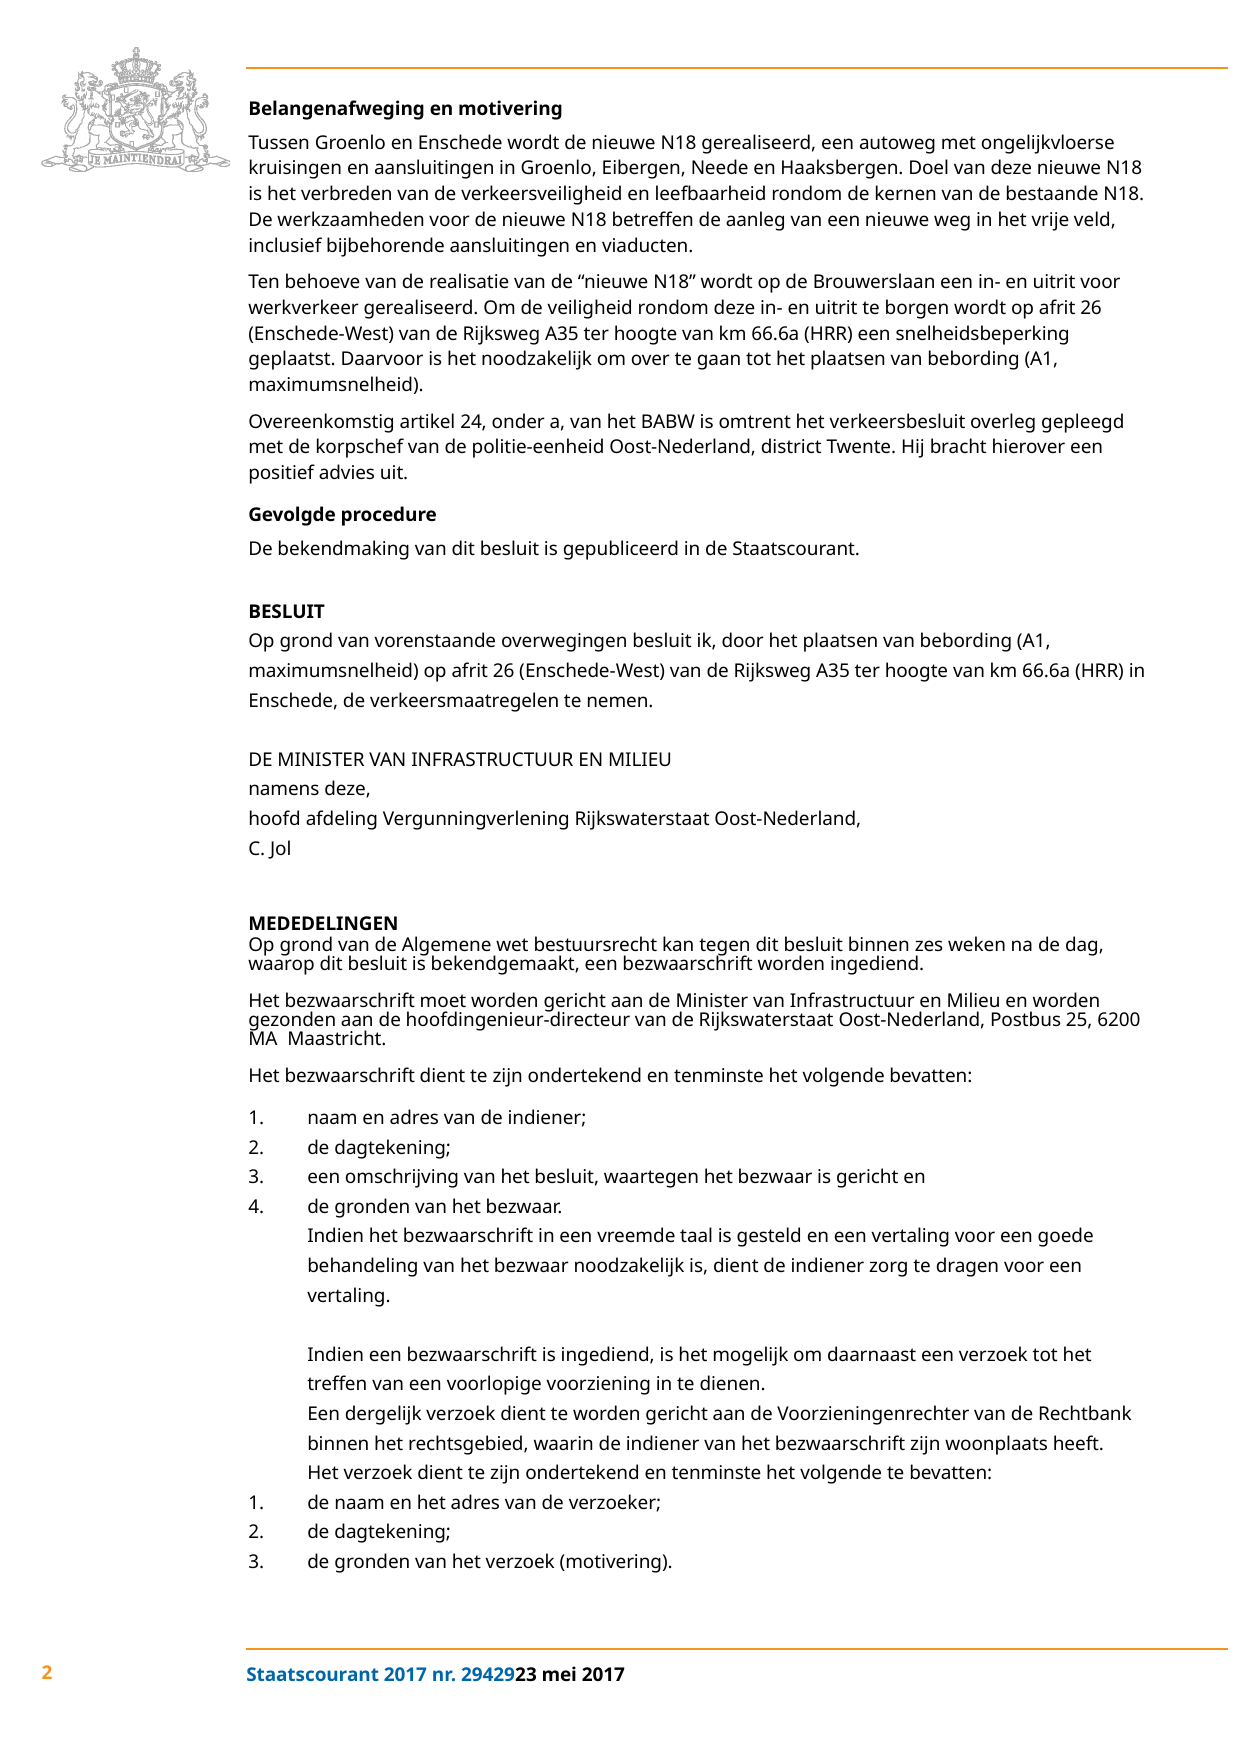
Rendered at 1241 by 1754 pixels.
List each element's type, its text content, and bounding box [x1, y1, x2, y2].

list Een dergelijk verzoek dient te worden gericht aan de Voorzieningenrechter van de Rechtbank binnen het rechtsgebied, waarin de indiener van het bezwaarschrift zijn woonplaats heeft. [248, 1400, 1152, 1455]
picture [41, 47, 231, 172]
text De bekendmaking van dit besluit is gepubliceerd in de Staatscourant. [248, 535, 1152, 561]
text Op grond van vorenstaande overwegingen besluit ik, door het plaatsen van bebording (A1, maximumsnelheid) op afrit 26 (Enschede-West) van de Rijksweg A35 ter hoogte van km 66.6a (HRR) in Enschede, de verkeersmaatregelen te nemen. [248, 628, 1152, 713]
text C. Jol [248, 835, 1152, 861]
text namens deze, [248, 776, 1152, 801]
list de naam en het adres van de verzoeker; [248, 1489, 1152, 1514]
text Ten behoeve van de realisatie van de “nieuwe N18” wordt op de Brouwerslaan een in- en uitrit voor werkverkeer gerealiseerd. Om de veiligheid rondom deze in- en uitrit te borgen wordt op afrit 26 (Enschede-West) van de Rijksweg A35 ter hoogte van km 66.6a (HRR) een snelheidsbeperking geplaatst. Daarvoor is het noodzakelijk om over te gaan tot het plaatsen van bebording (A1, maximumsnelheid). [248, 268, 1152, 397]
text Het bezwaarschrift dient te zijn ondertekend en tenminste het volgende bevatten: [248, 1067, 1152, 1087]
text Het bezwaarschrift moet worden gericht aan de Minister van Infrastructuur en Milieu en worden gezonden aan de hoofdingenieur-directeur van de Rijkswaterstaat Oost-Nederland, Postbus 25, 6200 MA Maastricht. [248, 992, 1152, 1049]
list Indien het bezwaarschrift in een vreemde taal is gesteld en een vertaling voor een goede behandeling van het bezwaar noodzakelijk is, dient de indiener zorg te dragen voor een vertaling. [248, 1223, 1152, 1307]
list de dagtekening; [248, 1518, 1152, 1544]
list de dagtekening; [248, 1134, 1152, 1159]
text Overeenkomstig artikel 24, onder a, van het BABW is omtrent het verkeersbesluit overleg gepleegd met de korpschef van de politie-eenheid Oost-Nederland, district Twente. Hij bracht hierover een positief advies uit. [248, 408, 1152, 485]
text MEDEDELINGEN [248, 910, 1152, 936]
list een omschrijving van het besluit, waartegen het bezwaar is gericht en [248, 1163, 1152, 1189]
text hoofd afdeling Vergunningverlening Rijkswaterstaat Oost-Nederland, [248, 805, 1152, 831]
text DE MINISTER VAN INFRASTRUCTUUR EN MILIEU [248, 746, 1152, 772]
text Belangenafweging en motivering [248, 95, 1152, 121]
list Het verzoek dient te zijn ondertekend en tenminste het volgende te bevatten: [248, 1459, 1152, 1485]
text BESLUIT [248, 598, 1152, 624]
text Op grond van de Algemene wet bestuursrecht kan tegen dit besluit binnen zes weken na de dag, waarop dit besluit is bekendgemaakt, een bezwaarschrift worden ingediend. [248, 936, 1152, 974]
list de gronden van het bezwaar. [248, 1193, 1152, 1219]
text Tussen Groenlo en Enschede wordt de nieuwe N18 gerealiseerd, een autoweg met ongelijkvloerse kruisingen en aansluitingen in Groenlo, Eibergen, Neede en Haaksbergen. Doel van deze nieuwe N18 is het verbreden van de verkeersveiligheid en leefbaarheid rondom de kernen van de bestaande N18. De werkzaamheden voor de nieuwe N18 betreffen de aanleg van een nieuwe weg in het vrije veld, inclusief bijbehorende aansluitingen en viaducten. [248, 129, 1152, 257]
list naam en adres van de indiener; [248, 1104, 1152, 1130]
list de gronden van het verzoek (motivering). [248, 1548, 1152, 1574]
list Indien een bezwaarschrift is ingediend, is het mogelijk om daarnaast een verzoek tot het treffen van een voorlopige voorziening in te dienen. [248, 1341, 1152, 1396]
text Gevolgde procedure [248, 501, 1152, 527]
